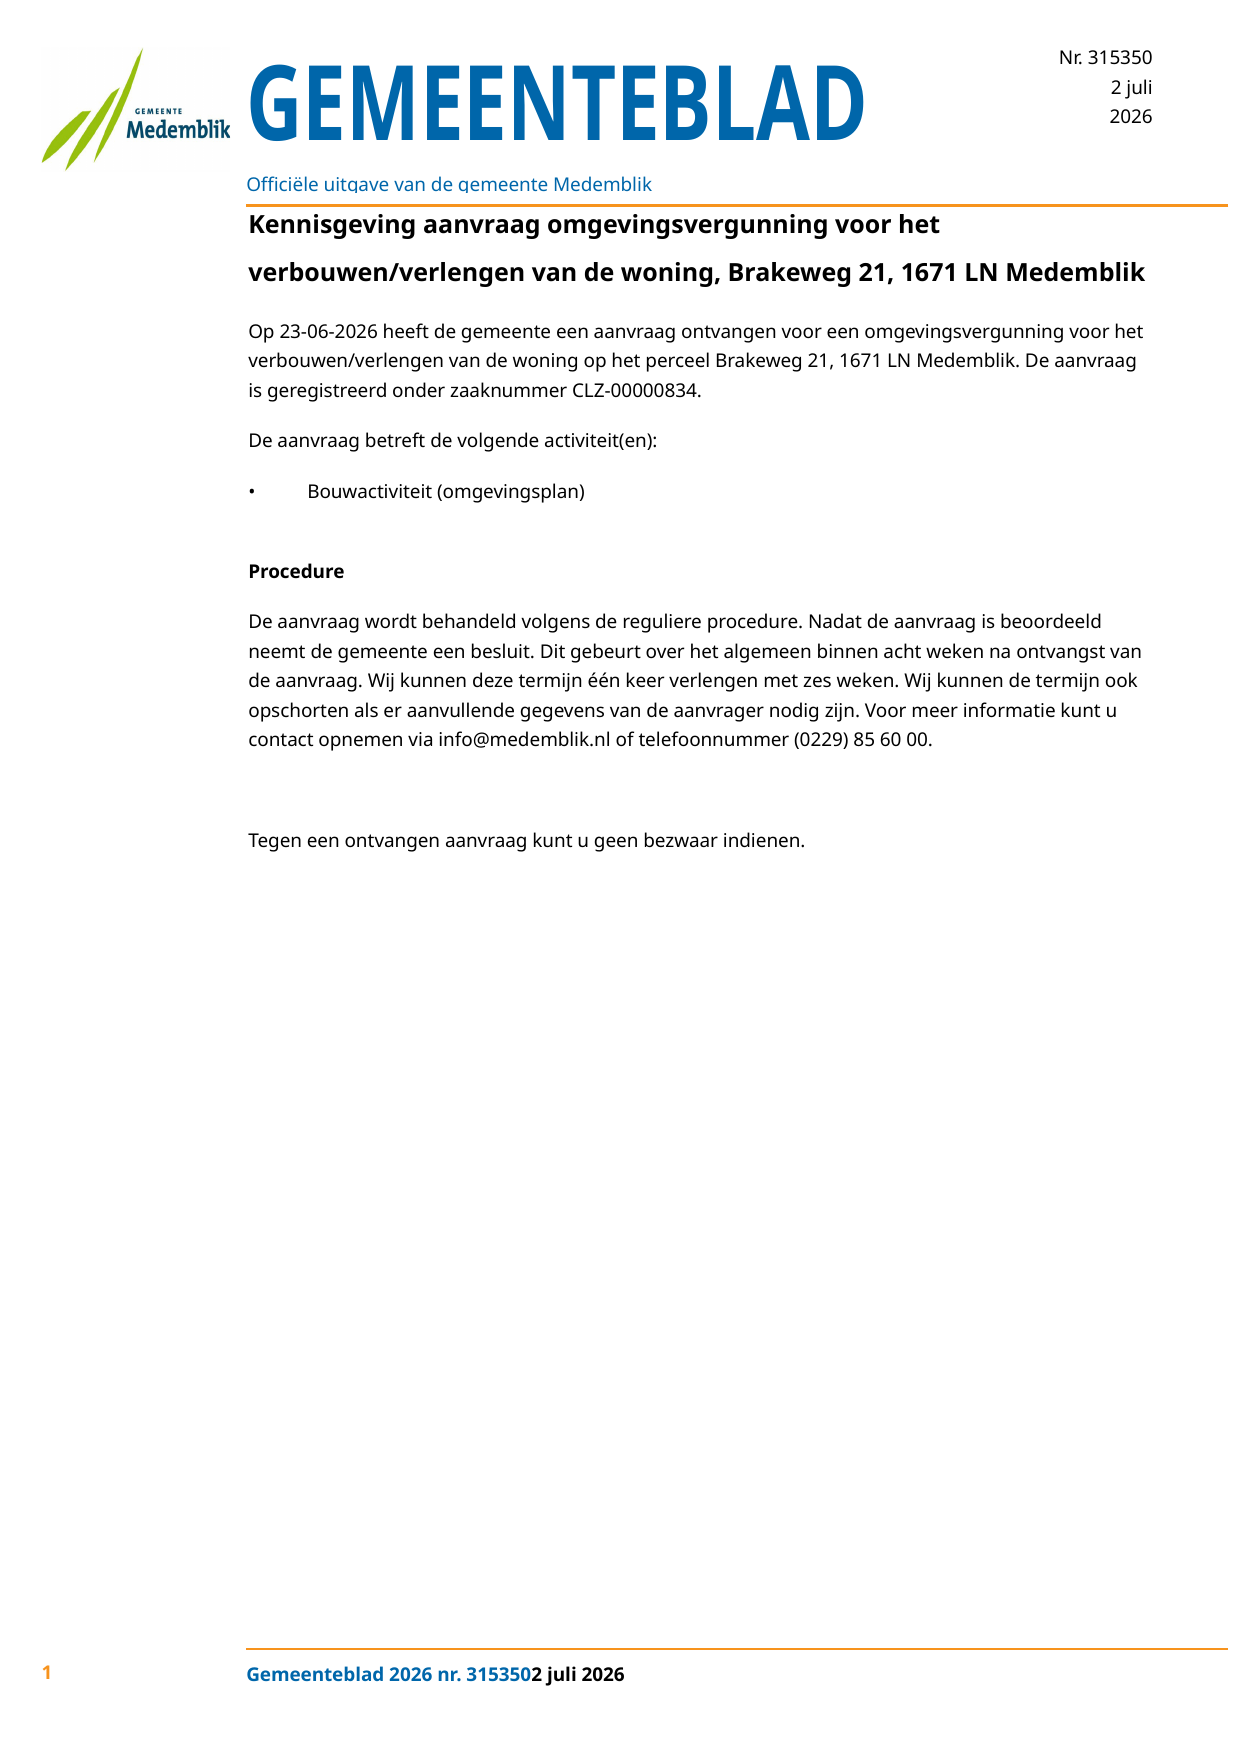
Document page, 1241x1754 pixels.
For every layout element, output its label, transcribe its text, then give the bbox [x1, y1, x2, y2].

picture [41, 47, 231, 172]
text De aanvraag wordt behandeld volgens de reguliere procedure. Nadat de aanvraag is beoordeeld neemt de gemeente een besluit. Dit gebeurt over het algemeen binnen acht weken na ontvangst van de aanvraag. Wij kunnen deze termijn één keer verlengen met zes weken. Wij kunnen de termijn ook opschorten als er aanvullende gegevens van de aanvrager nodig zijn. Voor meer informatie kunt u contact opnemen via info@medemblik.nl of telefoonnummer (0229) 85 60 00. [248, 608, 1152, 752]
text Kennisgeving aanvraag omgevingsvergunning voor het verbouwen/verlengen van de woning, Brakeweg 21, 1671 LN Medemblik [248, 207, 1152, 288]
text Procedure [248, 558, 1152, 584]
text Op 23-06-2026 heeft de gemeente een aanvraag ontvangen voor een omgevingsvergunning voor het verbouwen/verlengen van de woning op het perceel Brakeweg 21, 1671 LN Medemblik. De aanvraag is geregistreerd onder zaaknummer CLZ-00000834. [248, 318, 1152, 403]
text De aanvraag betreft de volgende activiteit(en): [248, 427, 1152, 453]
list Bouwactiviteit (omgevingsplan) [248, 478, 1152, 504]
text Tegen een ontvangen aanvraag kunt u geen bezwaar indienen. [248, 827, 1152, 853]
